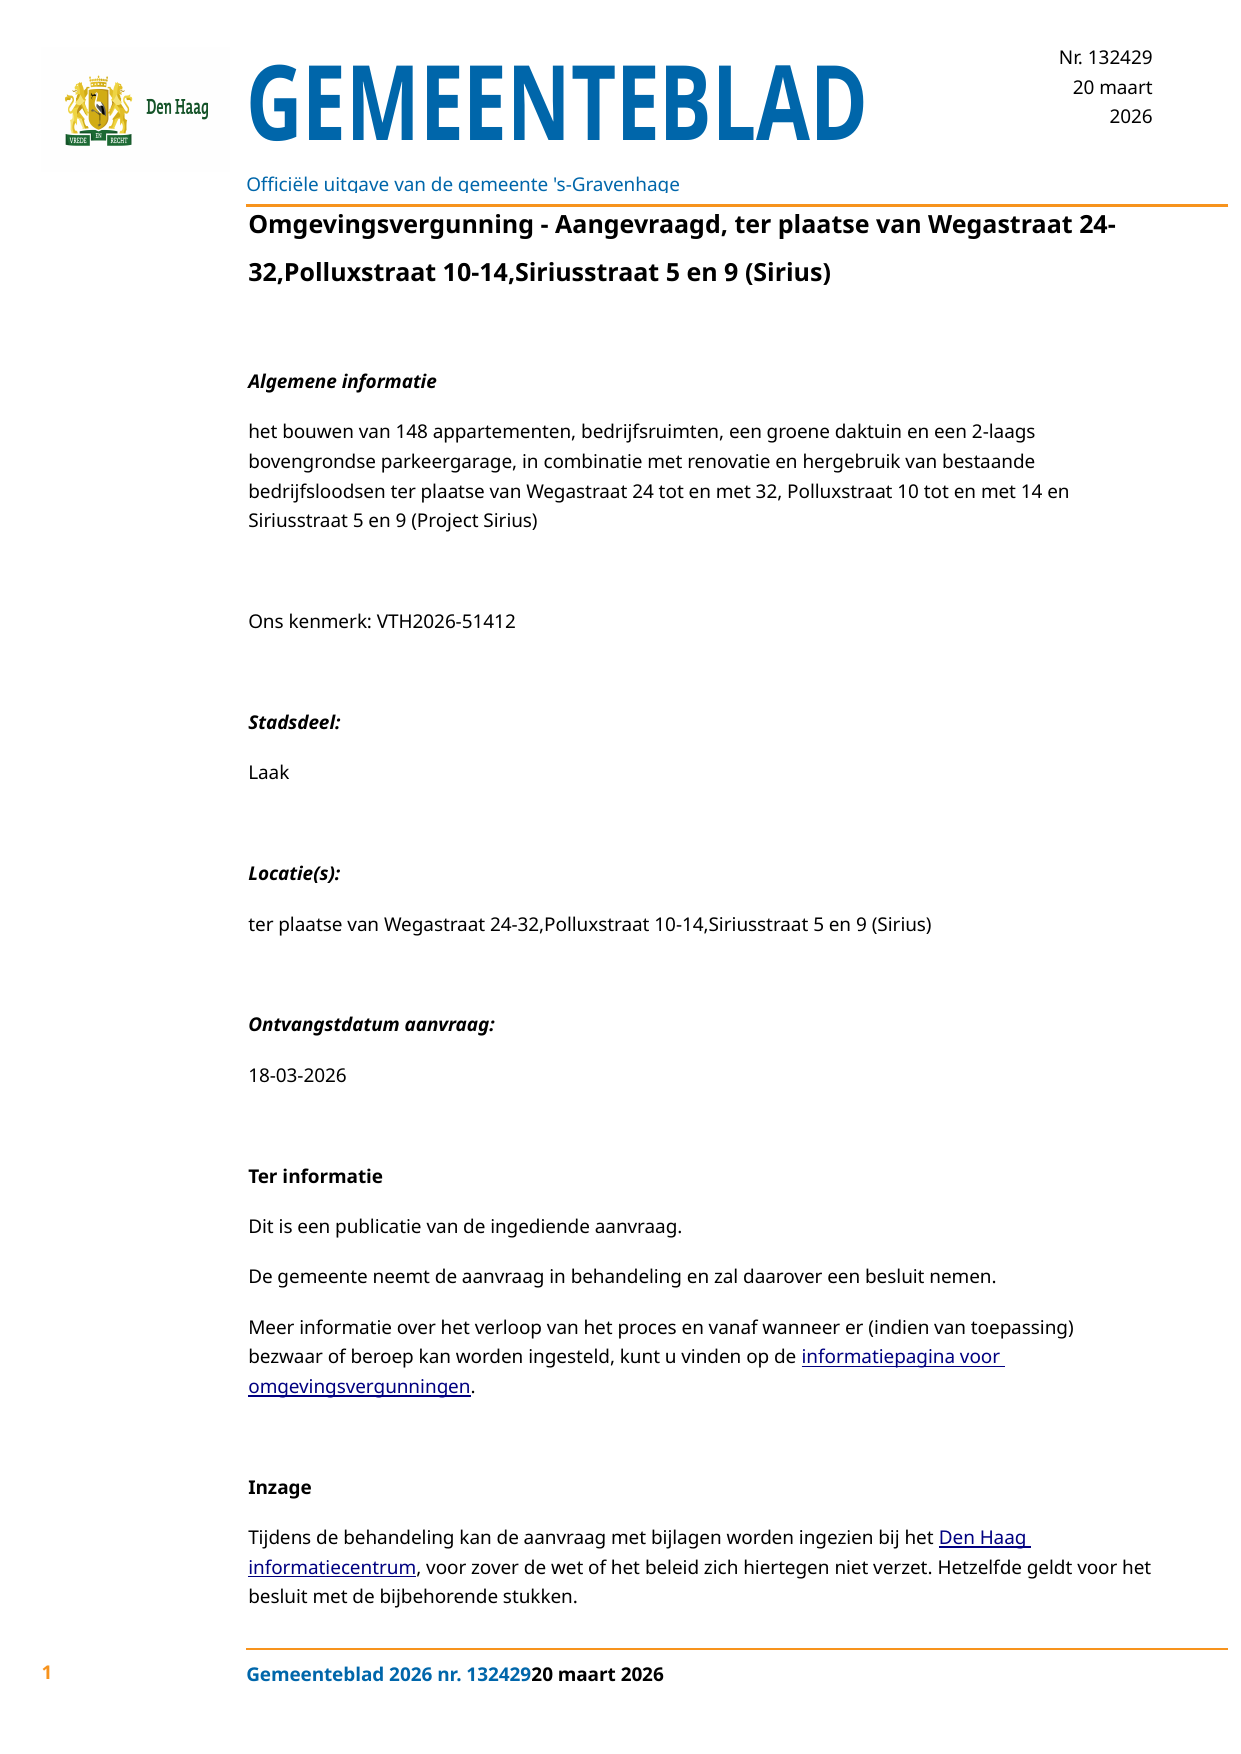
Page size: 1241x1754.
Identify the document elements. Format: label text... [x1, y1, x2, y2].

text Stadsdeel: [248, 709, 1152, 735]
text Ons kenmerk: VTH2026-51412 [248, 608, 1152, 634]
text De gemeente neemt de aanvraag in behandeling en zal daarover een besluit nemen. [248, 1264, 1152, 1289]
text Omgevingsvergunning - Aangevraagd, ter plaatse van Wegastraat 24-32,Polluxstraat 10-14,Siriusstraat 5 en 9 (Sirius) [248, 207, 1152, 288]
text Ter informatie [248, 1163, 1152, 1189]
text Algemene informatie [248, 368, 1152, 394]
text Inzage [248, 1474, 1152, 1500]
text 18-03-2026 [248, 1062, 1152, 1088]
text Dit is een publicatie van de ingediende aanvraag. [248, 1213, 1152, 1239]
text Laak [248, 759, 1152, 785]
text Meer informatie over het verloop van het proces en vanaf wanneer er (indien van toepassing) bezwaar of beroep kan worden ingesteld, kunt u vinden op de informatiepagina voor omgevingsvergunningen. [248, 1314, 1152, 1399]
text Locatie(s): [248, 860, 1152, 886]
picture [41, 47, 231, 172]
text het bouwen van 148 appartementen, bedrijfsruimten, een groene daktuin en een 2-laags bovengrondse parkeergarage, in combinatie met renovatie en hergebruik van bestaande bedrijfsloodsen ter plaatse van Wegastraat 24 tot en met 32, Polluxstraat 10 tot en met 14 en Siriusstraat 5 en 9 (Project Sirius) [248, 419, 1152, 533]
text ter plaatse van Wegastraat 24-32,Polluxstraat 10-14,Siriusstraat 5 en 9 (Sirius) [248, 911, 1152, 937]
text Ontvangstdatum aanvraag: [248, 1012, 1152, 1037]
text Tijdens de behandeling kan de aanvraag met bijlagen worden ingezien bij het Den Haag informatiecentrum, voor zover de wet of het beleid zich hiertegen niet verzet. Hetzelfde geldt voor het besluit met de bijbehorende stukken. [248, 1524, 1152, 1609]
